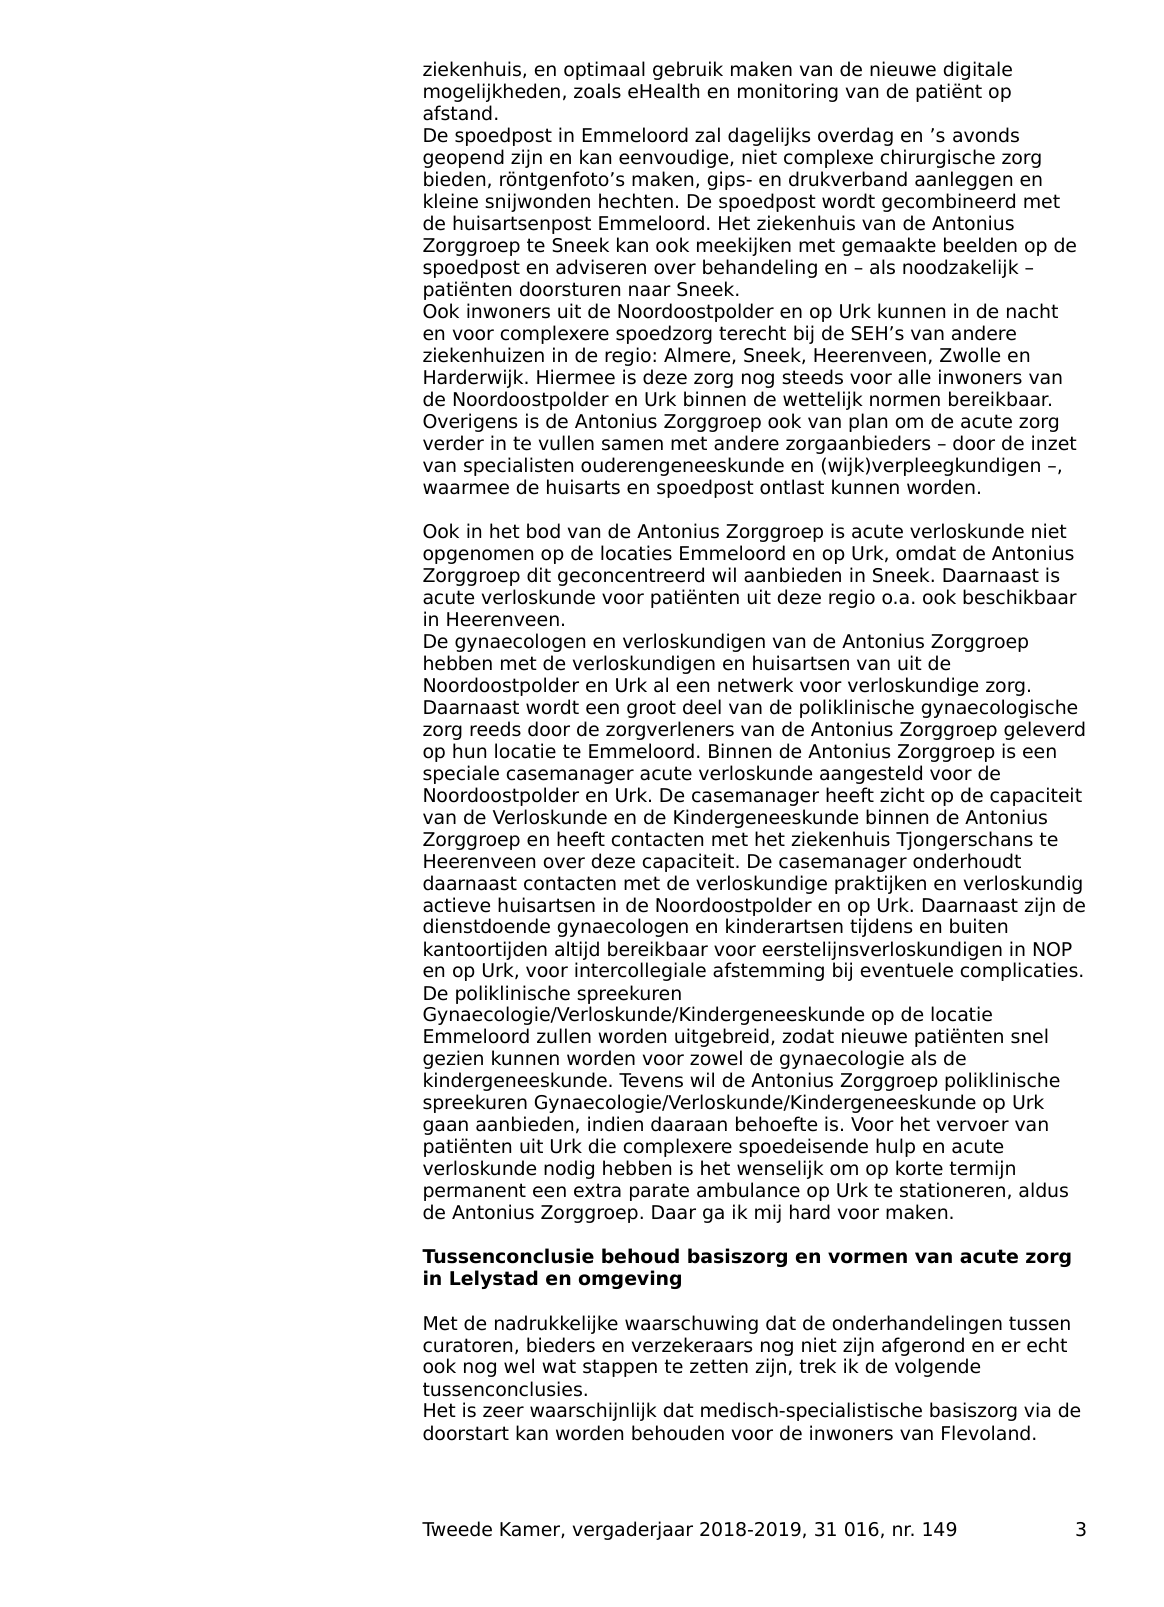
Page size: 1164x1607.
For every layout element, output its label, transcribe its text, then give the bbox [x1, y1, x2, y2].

text Ook in het bod van de Antonius Zorggroep is acute verloskunde niet opgenomen op de locaties Emmeloord en op Urk, omdat de Antonius Zorggroep dit geconcentreerd wil aanbieden in Sneek. Daarnaast is acute verloskunde voor patiënten uit deze regio o.a. ook beschikbaar in Heerenveen. [422, 521, 1087, 631]
text Met de nadrukkelijke waarschuwing dat de onderhandelingen tussen curatoren, bieders en verzekeraars nog niet zijn afgerond en er echt ook nog wel wat stappen te zetten zijn, trek ik de volgende tussenconclusies. [422, 1312, 1087, 1400]
text Het is zeer waarschijnlijk dat medisch-specialistische basiszorg via de doorstart kan worden behouden voor de inwoners van Flevoland. [422, 1400, 1087, 1444]
text De spoedpost in Emmeloord zal dagelijks overdag en ’s avonds geopend zijn en kan eenvoudige, niet complexe chirurgische zorg bieden, röntgenfoto’s maken, gips- en drukverband aanleggen en kleine snijwonden hechten. De spoedpost wordt gecombineerd met de huisartsenpost Emmeloord. Het ziekenhuis van de Antonius Zorggroep te Sneek kan ook meekijken met gemaakte beelden op de spoedpost en adviseren over behandeling en – als noodzakelijk – patiënten doorsturen naar Sneek. [422, 125, 1087, 301]
text De gynaecologen en verloskundigen van de Antonius Zorggroep hebben met de verloskundigen en huisartsen van uit de Noordoostpolder en Urk al een netwerk voor verloskundige zorg. Daarnaast wordt een groot deel van de poliklinische gynaecologische zorg reeds door de zorgverleners van de Antonius Zorggroep geleverd op hun locatie te Emmeloord. Binnen de Antonius Zorggroep is een speciale casemanager acute verloskunde aangesteld voor de Noordoostpolder en Urk. De casemanager heeft zicht op de capaciteit van de Verloskunde en de Kindergeneeskunde binnen de Antonius Zorggroep en heeft contacten met het ziekenhuis Tjongerschans te Heerenveen over deze capaciteit. De casemanager onderhoudt daarnaast contacten met de verloskundige praktijken en verloskundig actieve huisartsen in de Noordoostpolder en op Urk. Daarnaast zijn de dienstdoende gynaecologen en kinderartsen tijdens en buiten kantoortijden altijd bereikbaar voor eerstelijnsverloskundigen in NOP en op Urk, voor intercollegiale afstemming bij eventuele complicaties. De poliklinische spreekuren Gynaecologie/Verloskunde/Kindergeneeskunde op de locatie Emmeloord zullen worden uitgebreid, zodat nieuwe patiënten snel gezien kunnen worden voor zowel de gynaecologie als de kindergeneeskunde. Tevens wil de Antonius Zorggroep poliklinische spreekuren Gynaecologie/Verloskunde/Kindergeneeskunde op Urk gaan aanbieden, indien daaraan behoefte is. Voor het vervoer van patiënten uit Urk die complexere spoedeisende hulp en acute verloskunde nodig hebben is het wenselijk om op korte termijn permanent een extra parate ambulance op Urk te stationeren, aldus de Antonius Zorggroep. Daar ga ik mij hard voor maken. [422, 631, 1087, 1224]
text ziekenhuis, en optimaal gebruik maken van de nieuwe digitale mogelijkheden, zoals eHealth en monitoring van de patiënt op afstand. [422, 59, 1087, 125]
text Ook inwoners uit de Noordoostpolder en op Urk kunnen in de nacht en voor complexere spoedzorg terecht bij de SEH’s van andere ziekenhuizen in de regio: Almere, Sneek, Heerenveen, Zwolle en Harderwijk. Hiermee is deze zorg nog steeds voor alle inwoners van de Noordoostpolder en Urk binnen de wettelijk normen bereikbaar. Overigens is de Antonius Zorggroep ook van plan om de acute zorg verder in te vullen samen met andere zorgaanbieders – door de inzet van specialisten ouderengeneeskunde en (wijk)verpleegkundigen –, waarmee de huisarts en spoedpost ontlast kunnen worden. [422, 301, 1087, 499]
subtitle Tussenconclusie behoud basiszorg en vormen van acute zorg in Lelystad en omgeving [422, 1246, 1087, 1290]
